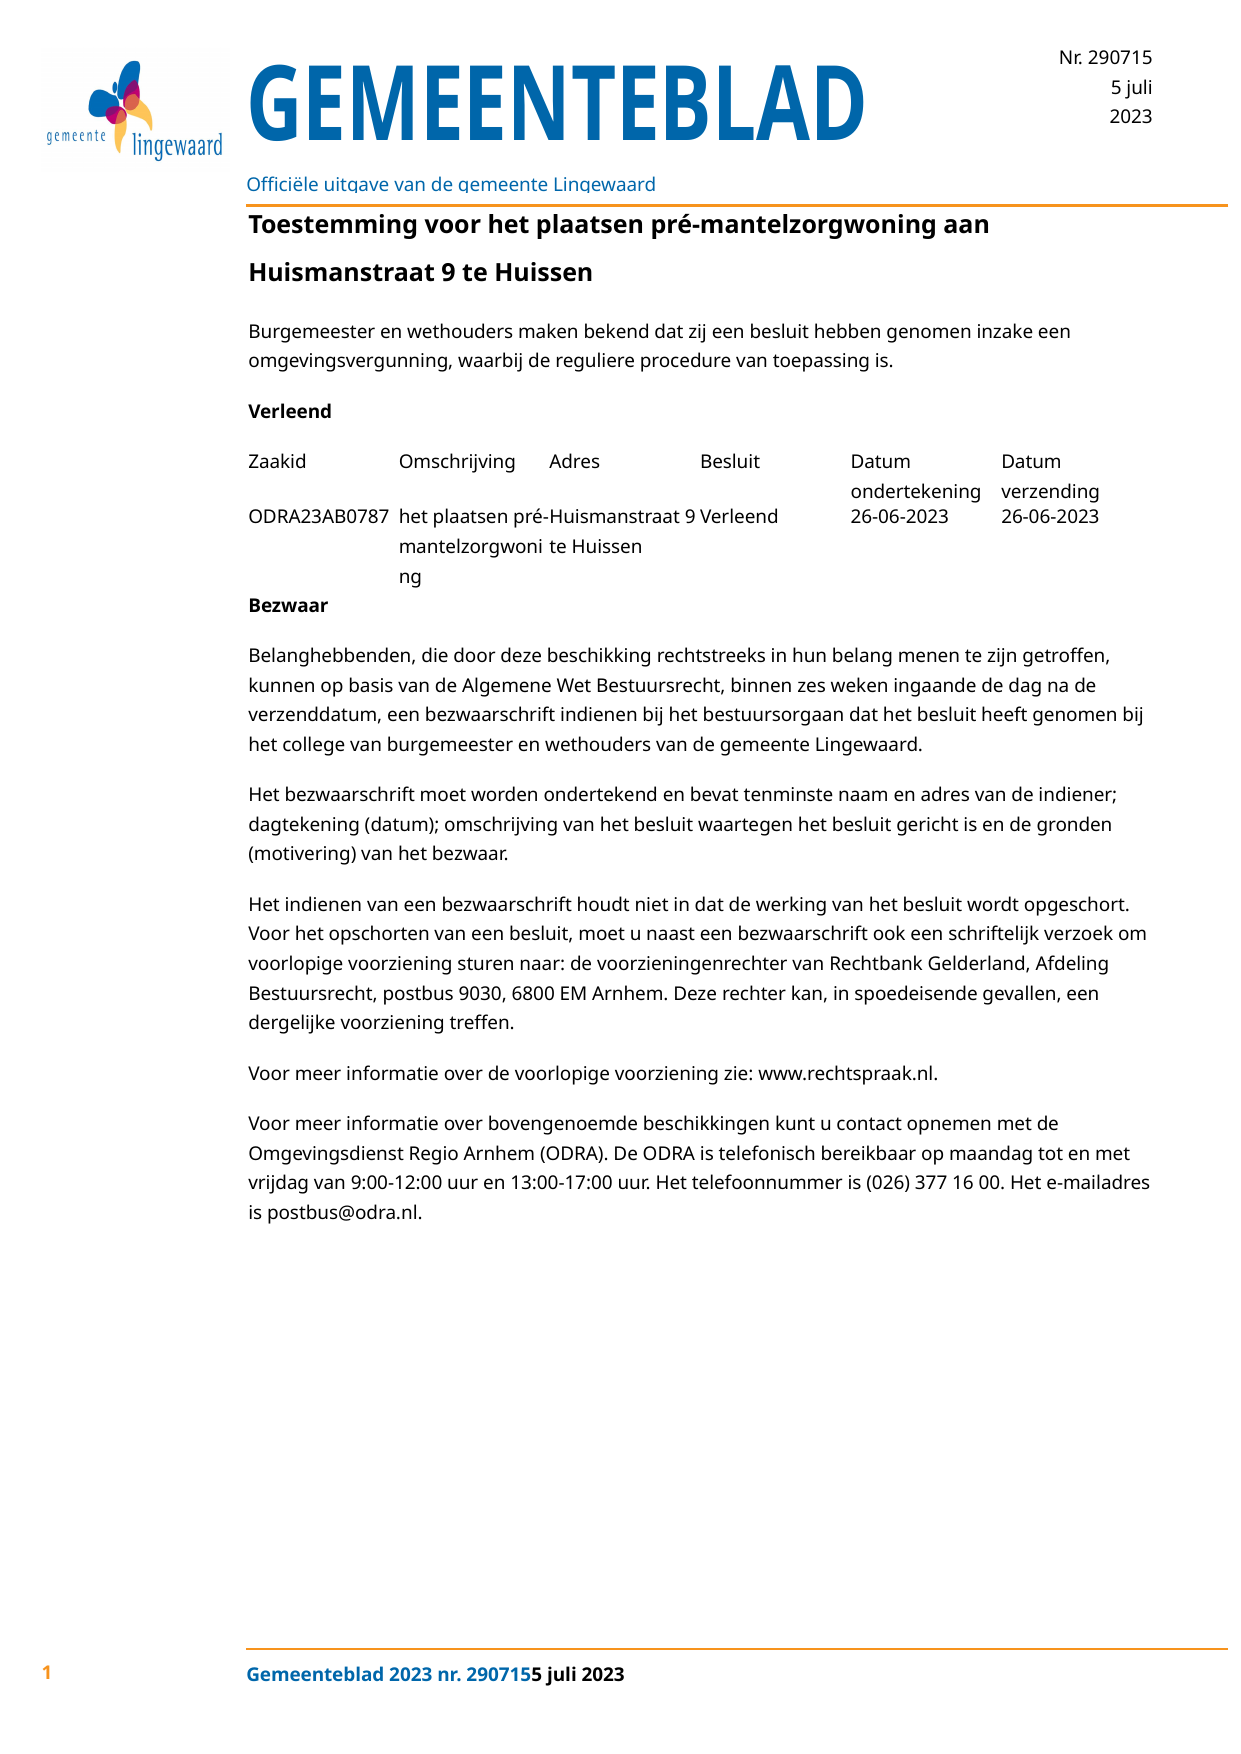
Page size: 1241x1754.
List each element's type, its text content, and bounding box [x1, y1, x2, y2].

picture [41, 47, 231, 172]
text Burgemeester en wethouders maken bekend dat zij een besluit hebben genomen inzake een omgevingsvergunning, waarbij de reguliere procedure van toepassing is. [248, 318, 1152, 373]
text Verleend [248, 398, 1152, 424]
text Bezwaar [248, 592, 1152, 618]
text Het bezwaarschrift moet worden ondertekend en bevat tenminste naam en adres van de indiener; dagtekening (datum); omschrijving van het besluit waartegen het besluit gericht is en de gronden (motivering) van het bezwaar. [248, 781, 1152, 866]
table_header Zaakid [248, 449, 398, 504]
table_header Datum ondertekening [850, 449, 1001, 504]
table_cell het plaatsen pré-mantelzorgwoning [399, 504, 549, 589]
table_header Datum verzending [1001, 449, 1152, 504]
text Toestemming voor het plaatsen pré-mantelzorgwoning aan Huismanstraat 9 te Huissen [248, 207, 1152, 288]
table_cell Verleend [700, 504, 850, 589]
text Het indienen van een bezwaarschrift houdt niet in dat de werking van het besluit wordt opgeschort. Voor het opschorten van een besluit, moet u naast een bezwaarschrift ook een schriftelijk verzoek om voorlopige voorziening sturen naar: de voorzieningenrechter van Rechtbank Gelderland, Afdeling Bestuursrecht, postbus 9030, 6800 EM Arnhem. Deze rechter kan, in spoedeisende gevallen, een dergelijke voorziening treffen. [248, 891, 1152, 1035]
text Voor meer informatie over bovengenoemde beschikkingen kunt u contact opnemen met de Omgevingsdienst Regio Arnhem (ODRA). De ODRA is telefonisch bereikbaar op maandag tot en met vrijdag van 9:00-12:00 uur en 13:00-17:00 uur. Het telefoonnummer is (026) 377 16 00. Het e-mailadres is postbus@odra.nl. [248, 1110, 1152, 1225]
table_cell 26-06-2023 [1001, 504, 1152, 589]
table_cell 26-06-2023 [850, 504, 1001, 589]
table_header Besluit [700, 449, 850, 504]
table_header Omschrijving [399, 449, 549, 504]
text Voor meer informatie over de voorlopige voorziening zie: www.rechtspraak.nl. [248, 1060, 1152, 1086]
table_cell Huismanstraat 9 te Huissen [549, 504, 700, 589]
table_header Adres [549, 449, 700, 504]
text Belanghebbenden, die door deze beschikking rechtstreeks in hun belang menen te zijn getroffen, kunnen op basis van de Algemene Wet Bestuursrecht, binnen zes weken ingaande de dag na de verzenddatum, een bezwaarschrift indienen bij het bestuursorgaan dat het besluit heeft genomen bij het college van burgemeester en wethouders van de gemeente Lingewaard. [248, 642, 1152, 757]
table_cell ODRA23AB0787 [248, 504, 398, 589]
